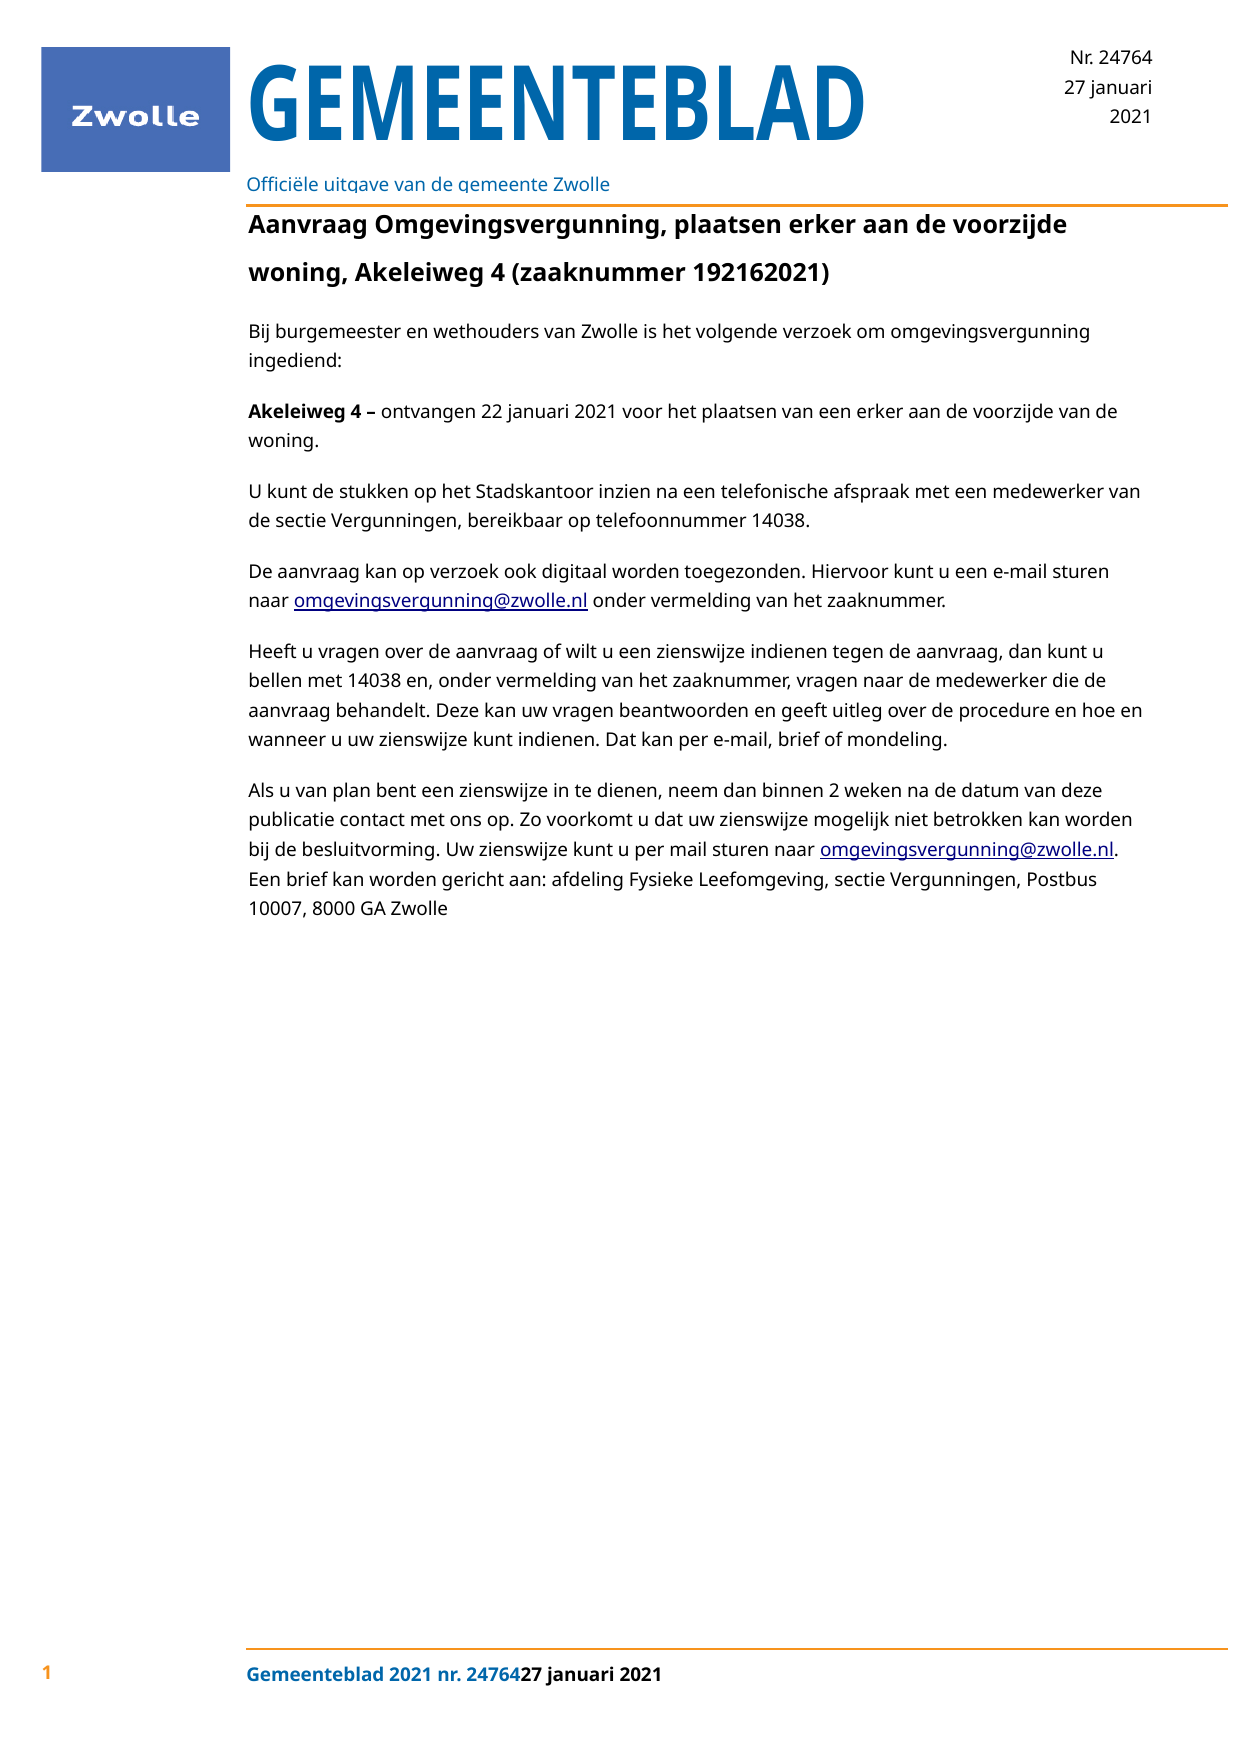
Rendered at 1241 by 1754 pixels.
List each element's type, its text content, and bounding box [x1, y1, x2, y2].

text U kunt de stukken op het Stadskantoor inzien na een telefonische afspraak met een medewerker van de sectie Vergunningen, bereikbaar op telefoonnummer 14038. [248, 478, 1152, 533]
text Aanvraag Omgevingsvergunning, plaatsen erker aan de voorzijde woning, Akeleiweg 4 (zaaknummer 192162021) [248, 207, 1152, 288]
text De aanvraag kan op verzoek ook digitaal worden toegezonden. Hiervoor kunt u een e-mail sturen naar omgevingsvergunning@zwolle.nl onder vermelding van het zaaknummer. [248, 558, 1152, 613]
text Bij burgemeester en wethouders van Zwolle is het volgende verzoek om omgevingsvergunning ingediend: [248, 318, 1152, 373]
picture [41, 47, 231, 172]
text Akeleiweg 4 – ontvangen 22 januari 2021 voor het plaatsen van een erker aan de voorzijde van de woning. [248, 398, 1152, 453]
text Heeft u vragen over de aanvraag of wilt u een zienswijze indienen tegen de aanvraag, dan kunt u bellen met 14038 en, onder vermelding van het zaaknummer, vragen naar de medewerker die de aanvraag behandelt. Deze kan uw vragen beantwoorden en geeft uitleg over de procedure en hoe en wanneer u uw zienswijze kunt indienen. Dat kan per e-mail, brief of mondeling. [248, 638, 1152, 752]
text Als u van plan bent een zienswijze in te dienen, neem dan binnen 2 weken na de datum van deze publicatie contact met ons op. Zo voorkomt u dat uw zienswijze mogelijk niet betrokken kan worden bij de besluitvorming. Uw zienswijze kunt u per mail sturen naar omgevingsvergunning@zwolle.nl. Een brief kan worden gericht aan: afdeling Fysieke Leefomgeving, sectie Vergunningen, Postbus 10007, 8000 GA Zwolle [248, 777, 1152, 921]
